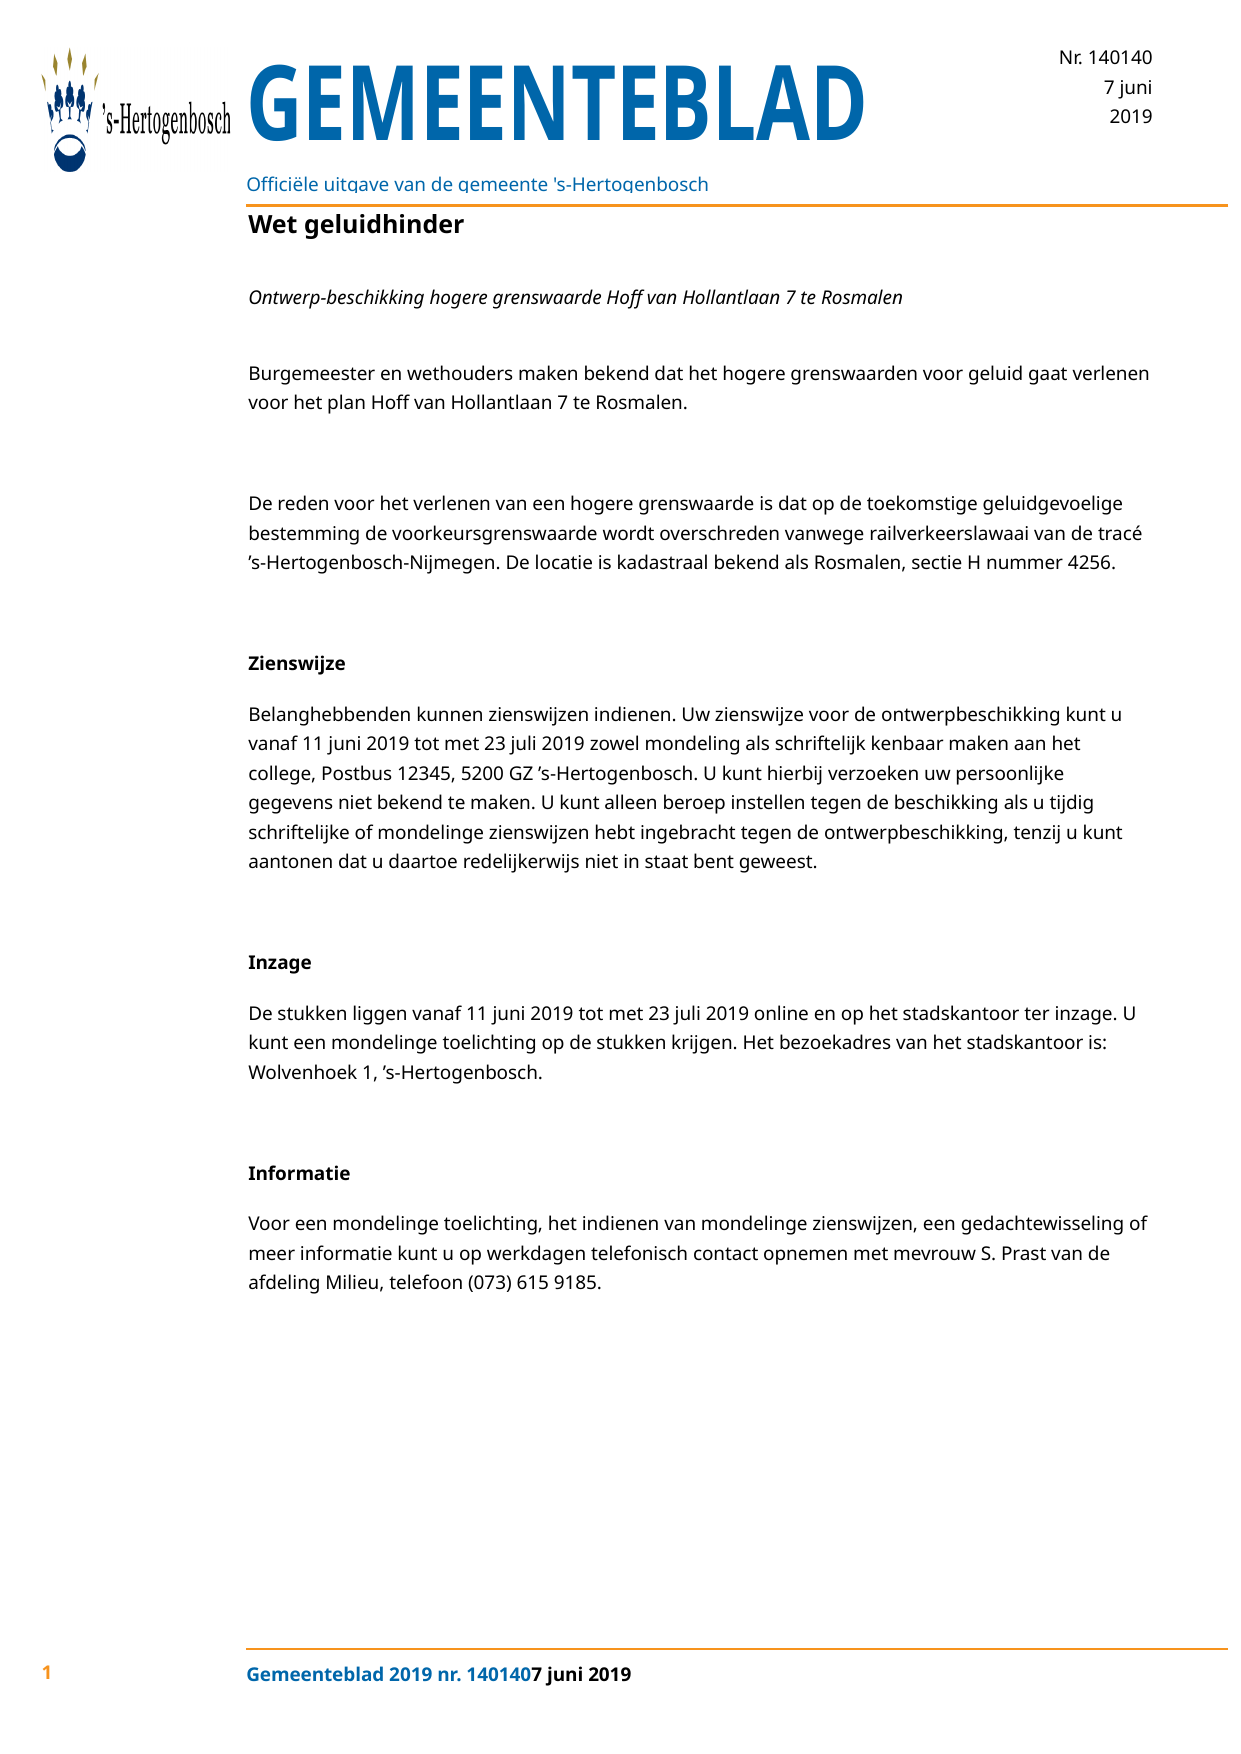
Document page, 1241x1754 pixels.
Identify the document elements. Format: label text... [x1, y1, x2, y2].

text Burgemeester en wethouders maken bekend dat het hogere grenswaarden voor geluid gaat verlenen voor het plan Hoff van Hollantlaan 7 te Rosmalen. [248, 360, 1152, 415]
text Inzage [248, 949, 1152, 975]
text Informatie [248, 1160, 1152, 1186]
text Voor een mondelinge toelichting, het indienen van mondelinge zienswijzen, een gedachtewisseling of meer informatie kunt u op werkdagen telefonisch contact opnemen met mevrouw S. Prast van de afdeling Milieu, telefoon (073) 615 9185. [248, 1210, 1152, 1295]
text De reden voor het verlenen van een hogere grenswaarde is dat op de toekomstige geluidgevoelige bestemming de voorkeursgrenswaarde wordt overschreden vanwege railverkeerslawaai van de tracé ’s-Hertogenbosch-Nijmegen. De locatie is kadastraal bekend als Rosmalen, sectie H nummer 4256. [248, 490, 1152, 575]
text Belanghebbenden kunnen zienswijzen indienen. Uw zienswijze voor de ontwerpbeschikking kunt u vanaf 11 juni 2019 tot met 23 juli 2019 zowel mondeling als schriftelijk kenbaar maken aan het college, Postbus 12345, 5200 GZ ’s-Hertogenbosch. U kunt hierbij verzoeken uw persoonlijke gegevens niet bekend te maken. U kunt alleen beroep instellen tegen de beschikking als u tijdig schriftelijke of mondelinge zienswijzen hebt ingebracht tegen de ontwerpbeschikking, tenzij u kunt aantonen dat u daartoe redelijkerwijs niet in staat bent geweest. [248, 701, 1152, 874]
text Ontwerp-beschikking hogere grenswaarde Hoff van Hollantlaan 7 te Rosmalen [248, 284, 1152, 309]
text Zienswijze [248, 650, 1152, 676]
text De stukken liggen vanaf 11 juni 2019 tot met 23 juli 2019 online en op het stadskantoor ter inzage. U kunt een mondelinge toelichting op de stukken krijgen. Het bezoekadres van het stadskantoor is: Wolvenhoek 1, ’s-Hertogenbosch. [248, 1000, 1152, 1085]
text Wet geluidhinder [248, 207, 1152, 241]
picture [41, 47, 231, 172]
